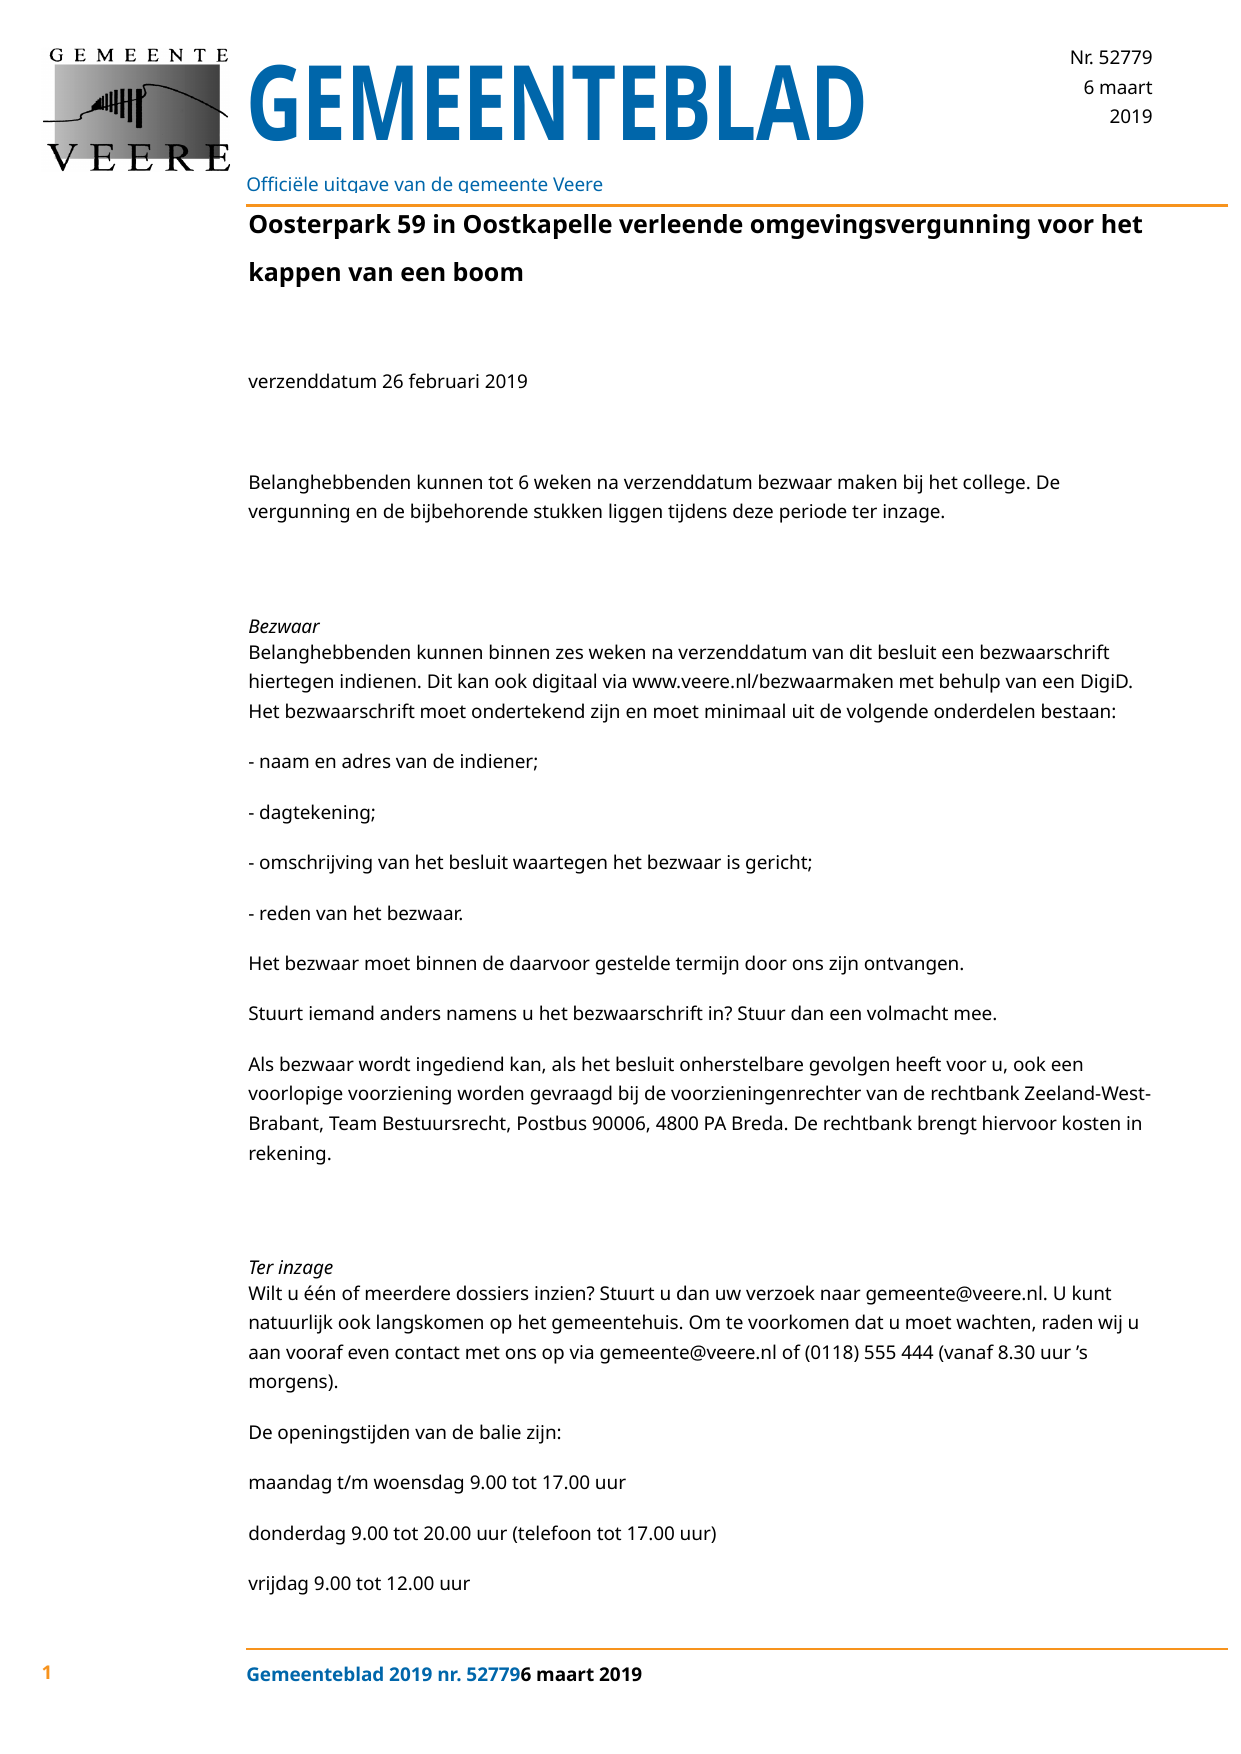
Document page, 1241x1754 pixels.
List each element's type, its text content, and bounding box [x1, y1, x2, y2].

text - reden van het bezwaar. [248, 900, 1152, 925]
text Wilt u één of meerdere dossiers inzien? Stuurt u dan uw verzoek naar gemeente@veere.nl. U kunt natuurlijk ook langskomen op het gemeentehuis. Om te voorkomen dat u moet wachten, raden wij u aan vooraf even contact met ons op via gemeente@veere.nl of (0118) 555 444 (vanaf 8.30 uur ’s morgens). [248, 1280, 1152, 1394]
text Belanghebbenden kunnen binnen zes weken na verzenddatum van dit besluit een bezwaarschrift hiertegen indienen. Dit kan ook digitaal via www.veere.nl/bezwaarmaken met behulp van een DigiD. Het bezwaarschrift moet ondertekend zijn en moet minimaal uit de volgende onderdelen bestaan: [248, 639, 1152, 724]
text vrijdag 9.00 tot 12.00 uur [248, 1570, 1152, 1596]
picture [41, 47, 231, 172]
text De openingstijden van de balie zijn: [248, 1419, 1152, 1445]
text - omschrijving van het besluit waartegen het bezwaar is gericht; [248, 849, 1152, 875]
text Stuurt iemand anders namens u het bezwaarschrift in? Stuur dan een volmacht mee. [248, 1001, 1152, 1026]
text Ter inzage [248, 1254, 1152, 1280]
text Bezwaar [248, 613, 1152, 639]
text donderdag 9.00 tot 20.00 uur (telefoon tot 17.00 uur) [248, 1520, 1152, 1546]
text Oosterpark 59 in Oostkapelle verleende omgevingsvergunning voor het kappen van een boom [248, 207, 1152, 288]
text maandag t/m woensdag 9.00 tot 17.00 uur [248, 1469, 1152, 1495]
text Het bezwaar moet binnen de daarvoor gestelde termijn door ons zijn ontvangen. [248, 950, 1152, 976]
text Belanghebbenden kunnen tot 6 weken na verzenddatum bezwaar maken bij het college. De vergunning en de bijbehorende stukken liggen tijdens deze periode ter inzage. [248, 469, 1152, 524]
text - dagtekening; [248, 799, 1152, 824]
text - naam en adres van de indiener; [248, 748, 1152, 774]
text verzenddatum 26 februari 2019 [248, 368, 1152, 394]
text Als bezwaar wordt ingediend kan, als het besluit onherstelbare gevolgen heeft voor u, ook een voorlopige voorziening worden gevraagd bij de voorzieningenrechter van de rechtbank Zeeland-West-Brabant, Team Bestuursrecht, Postbus 90006, 4800 PA Breda. De rechtbank brengt hiervoor kosten in rekening. [248, 1051, 1152, 1165]
